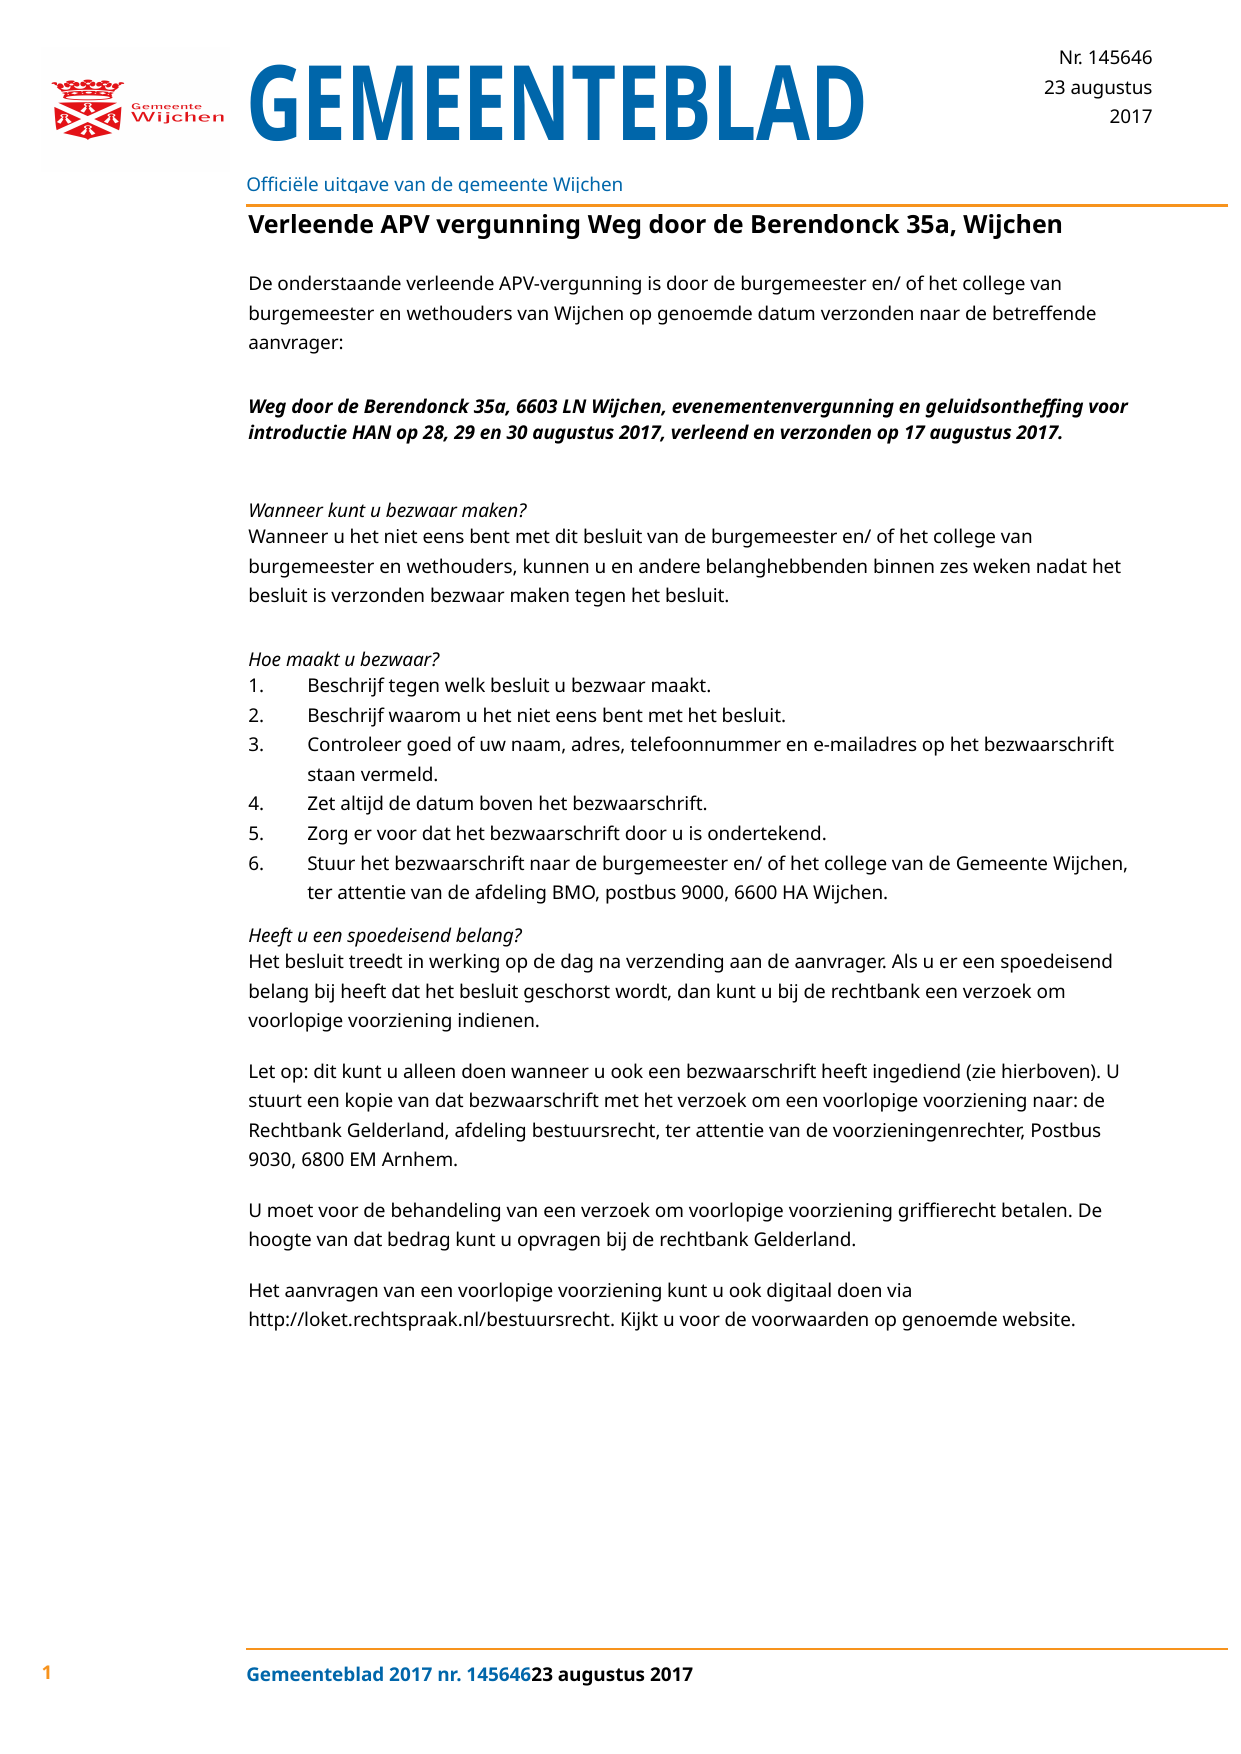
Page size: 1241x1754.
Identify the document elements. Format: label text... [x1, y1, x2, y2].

list Zorg er voor dat het bezwaarschrift door u is ondertekend. [248, 820, 1152, 846]
text Wanneer kunt u bezwaar maken? [248, 498, 1152, 523]
text Hoe maakt u bezwaar? [248, 647, 1152, 672]
text Let op: dit kunt u alleen doen wanneer u ook een bezwaarschrift heeft ingediend (zie hierboven). U stuurt een kopie van dat bezwaarschrift met het verzoek om een voorlopige voorziening naar: de Rechtbank Gelderland, afdeling bestuursrecht, ter attentie van de voorzieningenrechter, Postbus 9030, 6800 EM Arnhem. [248, 1058, 1152, 1172]
text U moet voor de behandeling van een verzoek om voorlopige voorziening griffierecht betalen. De hoogte van dat bedrag kunt u opvragen bij de rechtbank Gelderland. [248, 1197, 1152, 1252]
list Controleer goed of uw naam, adres, telefoonnummer en e-mailadres op het bezwaarschrift staan vermeld. [248, 731, 1152, 787]
text Het besluit treedt in werking op de dag na verzending aan de aanvrager. Als u er een spoedeisend belang bij heeft dat het besluit geschorst wordt, dan kunt u bij de rechtbank een verzoek om voorlopige voorziening indienen. [248, 948, 1152, 1033]
text Het aanvragen van een voorlopige voorziening kunt u ook digitaal doen via http://loket.rechtspraak.nl/bestuursrecht. Kijkt u voor de voorwaarden op genoemde website. [248, 1277, 1152, 1332]
text De onderstaande verleende APV-vergunning is door de burgemeester en/ of het college van burgemeester en wethouders van Wijchen op genoemde datum verzonden naar de betreffende aanvrager: [248, 270, 1152, 355]
text Weg door de Berendonck 35a, 6603 LN Wijchen, evenementenvergunning en geluidsontheffing voor introductie HAN op 28, 29 en 30 augustus 2017, verleend en verzonden op 17 augustus 2017. [248, 393, 1152, 445]
picture [41, 47, 231, 172]
list Stuur het bezwaarschrift naar de burgemeester en/ of het college van de Gemeente Wijchen, ter attentie van de afdeling BMO, postbus 9000, 6600 HA Wijchen. [248, 850, 1152, 905]
list Beschrijf tegen welk besluit u bezwaar maakt. [248, 672, 1152, 698]
text Verleende APV vergunning Weg door de Berendonck 35a, Wijchen [248, 207, 1152, 241]
list Zet altijd de datum boven het bezwaarschrift. [248, 791, 1152, 816]
text Wanneer u het niet eens bent met dit besluit van de burgemeester en/ of het college van burgemeester en wethouders, kunnen u en andere belanghebbenden binnen zes weken nadat het besluit is verzonden bezwaar maken tegen het besluit. [248, 523, 1152, 608]
list Beschrijf waarom u het niet eens bent met het besluit. [248, 702, 1152, 728]
text Heeft u een spoedeisend belang? [248, 922, 1152, 948]
